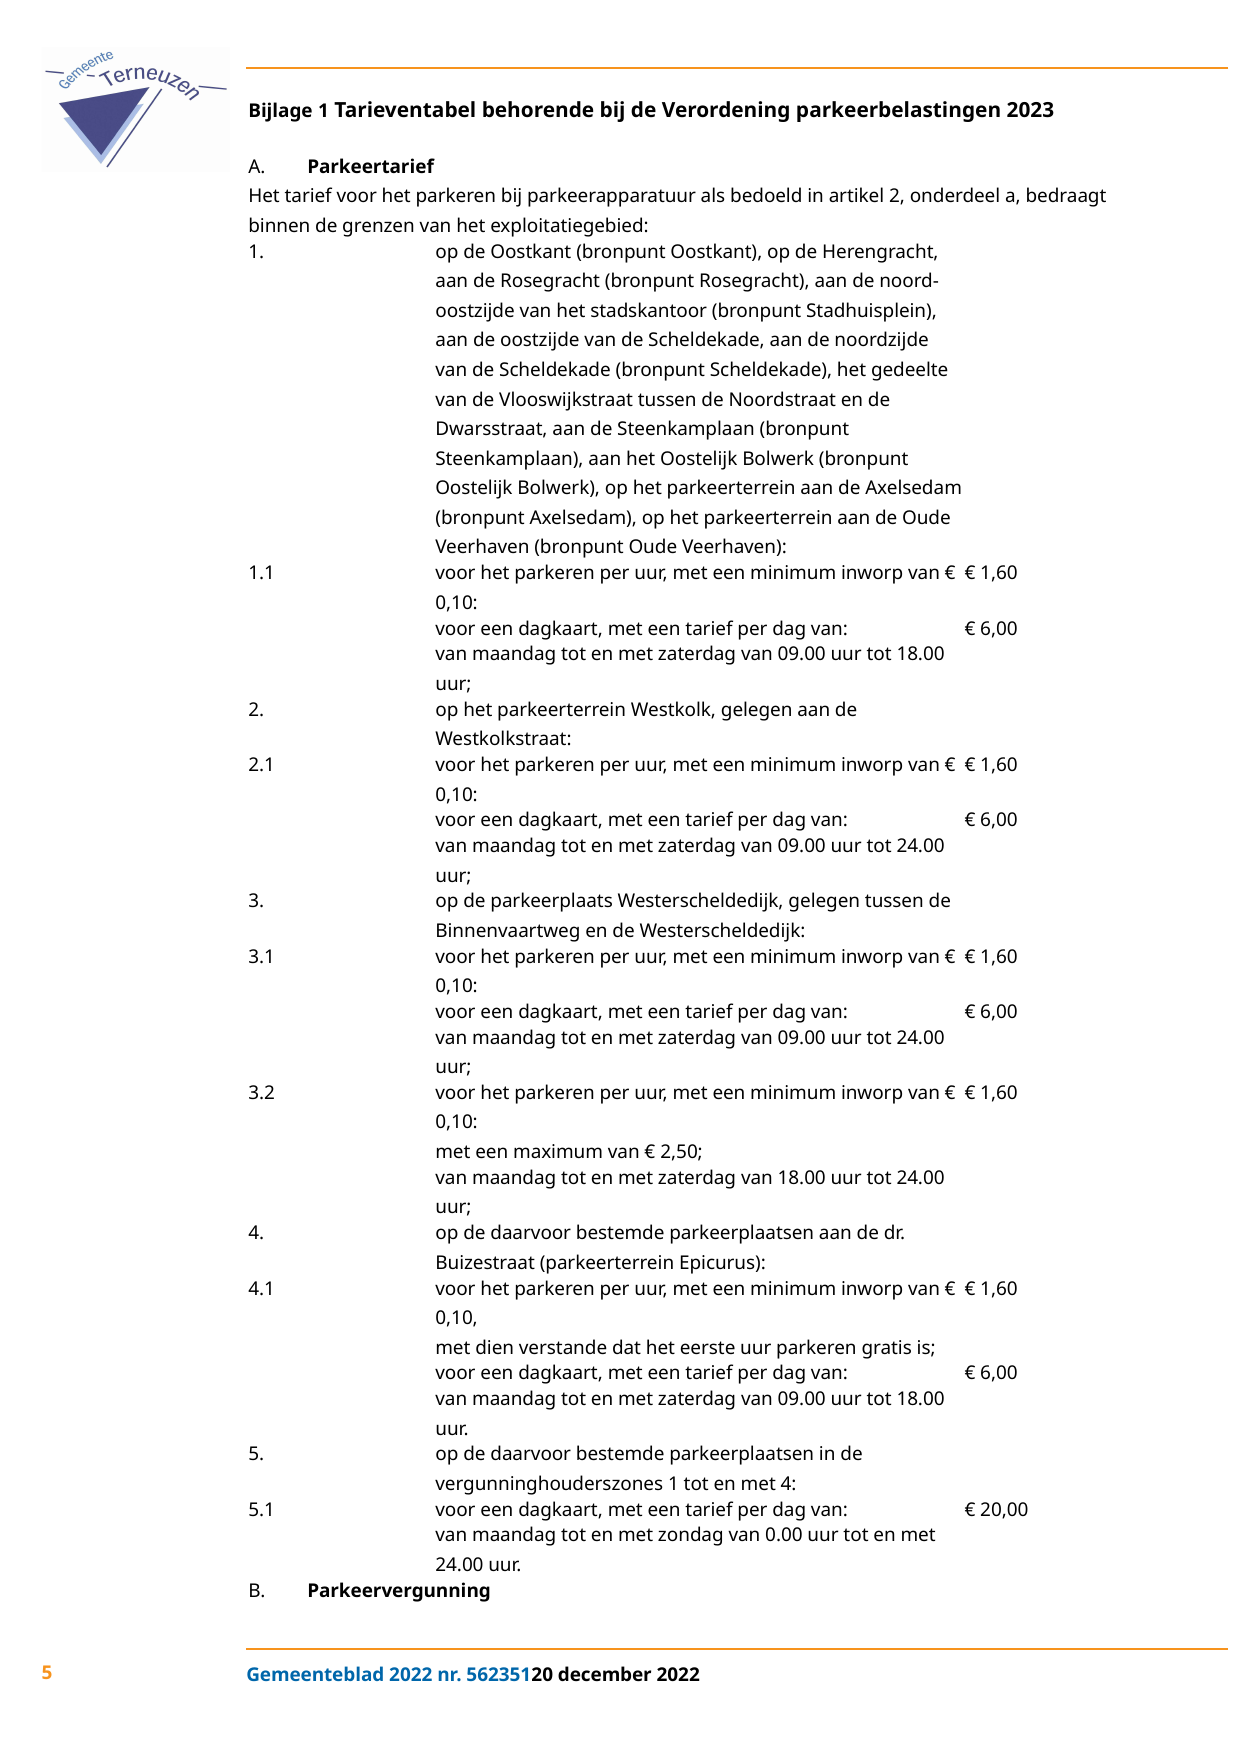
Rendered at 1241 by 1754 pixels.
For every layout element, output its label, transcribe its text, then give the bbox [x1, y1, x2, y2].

table_cell [964, 696, 1152, 751]
table_cell van maandag tot en met zaterdag van 18.00 uur tot 24.00 uur; [435, 1164, 964, 1219]
table_cell 2. [248, 696, 435, 751]
table_cell [964, 1024, 1152, 1079]
table_cell [964, 1441, 1152, 1496]
table_cell [964, 641, 1152, 696]
table_cell voor het parkeren per uur, met een minimum inworp van € 0,10: [435, 751, 964, 806]
table_cell van maandag tot en met zaterdag van 09.00 uur tot 24.00 uur; [435, 1024, 964, 1079]
table_cell € 6,00 [964, 806, 1152, 832]
table_cell € 6,00 [964, 998, 1152, 1024]
table_cell voor een dagkaart, met een tarief per dag van: [435, 1360, 964, 1385]
table_cell € 6,00 [964, 1360, 1152, 1385]
table_cell € 1,60 [964, 943, 1152, 998]
picture [41, 47, 231, 172]
table_cell 1.1 [248, 560, 435, 615]
table_cell [248, 1164, 435, 1219]
table_cell [248, 1522, 435, 1577]
table_cell € 1,60 [964, 560, 1152, 615]
table_cell van maandag tot en met zaterdag van 09.00 uur tot 24.00 uur; [435, 832, 964, 887]
table_cell voor het parkeren per uur, met een minimum inworp van € 0,10: met een maximum van € 2,50; [435, 1079, 964, 1164]
table_cell voor het parkeren per uur, met een minimum inworp van € 0,10, met dien verstande dat het eerste uur parkeren gratis is; [435, 1275, 964, 1359]
table_header Parkeertarief Het tarief voor het parkeren bij parkeerapparatuur als bedoeld in artikel 2, onderdeel a, bedraagt binnen de grenzen van het exploitatiegebied: [248, 153, 1152, 238]
text Bijlage 1 Tarieventabel behorende bij de Verordening parkeerbelastingen 2023 [248, 95, 1152, 123]
table_cell [964, 1219, 1152, 1275]
table_cell [248, 615, 435, 641]
table_cell op de parkeerplaats Westerscheldedijk, gelegen tussen de Binnenvaartweg en de Westerscheldedijk: [435, 888, 964, 943]
table_cell op het parkeerterrein Westkolk, gelegen aan de Westkolkstraat: [435, 696, 964, 751]
table_cell 2.1 [248, 751, 435, 806]
table_cell op de daarvoor bestemde parkeerplaatsen in de vergunninghouderszones 1 tot en met 4: [435, 1441, 964, 1496]
table_cell € 1,60 [964, 751, 1152, 806]
table_cell [964, 1164, 1152, 1219]
table_cell [248, 998, 435, 1024]
table_cell voor een dagkaart, met een tarief per dag van: [435, 615, 964, 641]
table_cell [248, 1385, 435, 1441]
table_cell € 6,00 [964, 615, 1152, 641]
table_cell van maandag tot en met zaterdag van 09.00 uur tot 18.00 uur; [435, 641, 964, 696]
table_cell [964, 1385, 1152, 1441]
table_cell 5.1 [248, 1496, 435, 1522]
table_cell 3.2 [248, 1079, 435, 1164]
table_cell [248, 641, 435, 696]
table_cell voor een dagkaart, met een tarief per dag van: [435, 1496, 964, 1522]
table_cell [248, 1360, 435, 1385]
table_cell [964, 238, 1152, 559]
table_cell [248, 832, 435, 887]
table_cell [964, 832, 1152, 887]
table_cell 4. [248, 1219, 435, 1275]
table_cell € 1,60 [964, 1079, 1152, 1164]
table_cell € 20,00 [964, 1496, 1152, 1522]
table_cell 3. [248, 888, 435, 943]
table_cell [964, 888, 1152, 943]
table_cell Parkeervergunning [248, 1577, 1152, 1603]
table_cell 5. [248, 1441, 435, 1496]
table_cell van maandag tot en met zaterdag van 09.00 uur tot 18.00 uur. [435, 1385, 964, 1441]
table_cell voor het parkeren per uur, met een minimum inworp van € 0,10: [435, 943, 964, 998]
table_cell voor een dagkaart, met een tarief per dag van: [435, 998, 964, 1024]
table_cell [248, 806, 435, 832]
table_cell [964, 1522, 1152, 1577]
table_cell [248, 1024, 435, 1079]
table_cell 1. [248, 238, 435, 559]
table_cell op de daarvoor bestemde parkeerplaatsen aan de dr. Buizestraat (parkeerterrein Epicurus): [435, 1219, 964, 1275]
table_cell op de Oostkant (bronpunt Oostkant), op de Herengracht, aan de Rosegracht (bronpunt Rosegracht), aan de noord-oostzijde van het stadskantoor (bronpunt Stadhuisplein), aan de oostzijde van de Scheldekade, aan de noordzijde van de Scheldekade (bronpunt Scheldekade), het gedeelte van de Vlooswijkstraat tussen de Noordstraat en de Dwarsstraat, aan de Steenkamplaan (bronpunt Steenkamplaan), aan het Oostelijk Bolwerk (bronpunt Oostelijk Bolwerk), op het parkeerterrein aan de Axelsedam (bronpunt Axelsedam), op het parkeerterrein aan de Oude Veerhaven (bronpunt Oude Veerhaven): [435, 238, 964, 559]
table_cell 4.1 [248, 1275, 435, 1359]
table_cell voor een dagkaart, met een tarief per dag van: [435, 806, 964, 832]
table_cell van maandag tot en met zondag van 0.00 uur tot en met 24.00 uur. [435, 1522, 964, 1577]
table_cell 3.1 [248, 943, 435, 998]
table_cell voor het parkeren per uur, met een minimum inworp van € 0,10: [435, 560, 964, 615]
table_cell € 1,60 [964, 1275, 1152, 1359]
